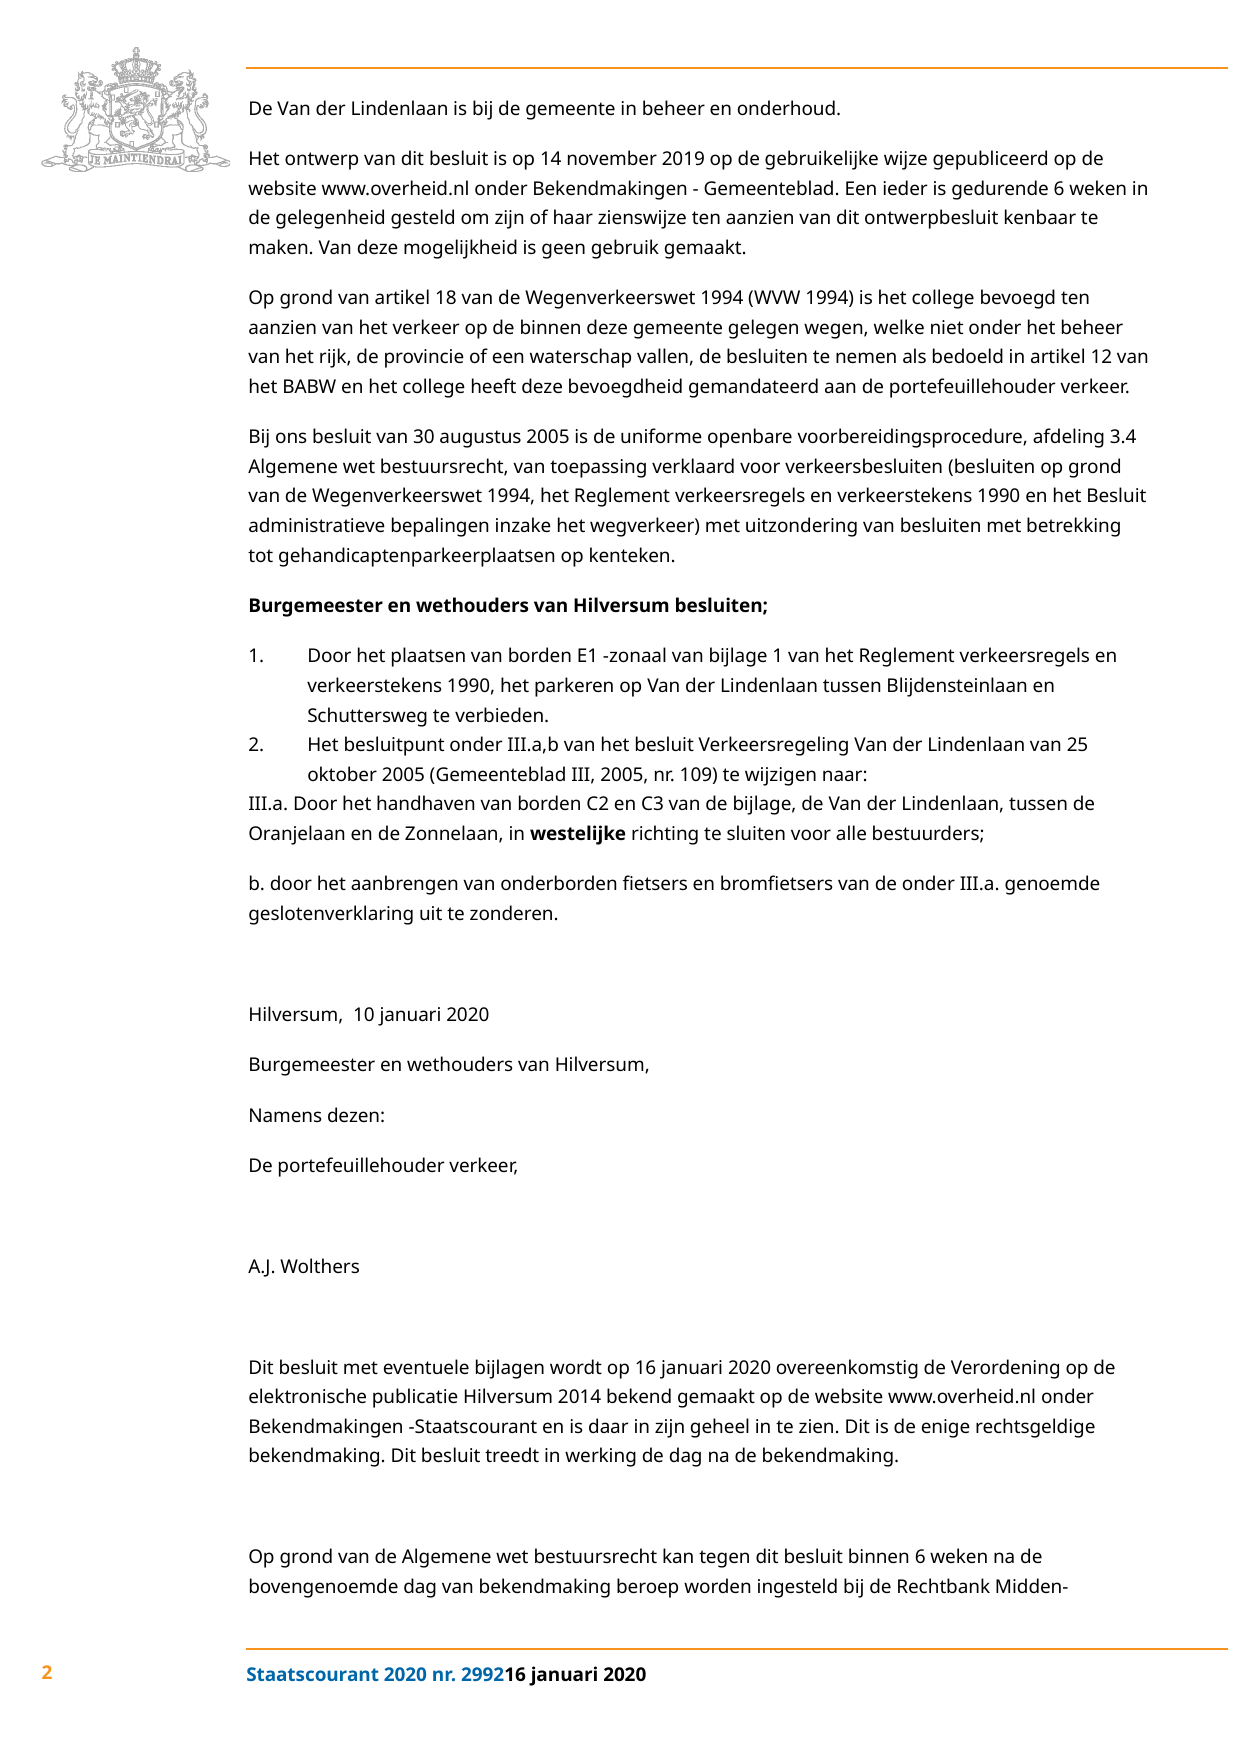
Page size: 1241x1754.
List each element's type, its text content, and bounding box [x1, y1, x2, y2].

text b. door het aanbrengen van onderborden fietsers en bromfietsers van de onder III.a. genoemde geslotenverklaring uit te zonderen. [248, 871, 1152, 926]
text Het ontwerp van dit besluit is op 14 november 2019 op de gebruikelijke wijze gepubliceerd op de website www.overheid.nl onder Bekendmakingen - Gemeenteblad. Een ieder is gedurende 6 weken in de gelegenheid gesteld om zijn of haar zienswijze ten aanzien van dit ontwerpbesluit kenbaar te maken. Van deze mogelijkheid is geen gebruik gemaakt. [248, 145, 1152, 260]
text III.a. Door het handhaven van borden C2 en C3 van de bijlage, de Van der Lindenlaan, tussen de Oranjelaan en de Zonnelaan, in westelijke richting te sluiten voor alle bestuurders; [248, 791, 1152, 846]
text Dit besluit met eventuele bijlagen wordt op 16 januari 2020 overeenkomstig de Verordening op de elektronische publicatie Hilversum 2014 bekend gemaakt op de website www.overheid.nl onder Bekendmakingen -Staatscourant en is daar in zijn geheel in te zien. Dit is de enige rechtsgeldige bekendmaking. Dit besluit treedt in werking de dag na de bekendmaking. [248, 1354, 1152, 1468]
list Het besluitpunt onder III.a,b van het besluit Verkeersregeling Van der Lindenlaan van 25 oktober 2005 (Gemeenteblad III, 2005, nr. 109) te wijzigen naar: [248, 731, 1152, 787]
text Op grond van de Algemene wet bestuursrecht kan tegen dit besluit binnen 6 weken na de bovengenoemde dag van bekendmaking beroep worden ingesteld bij de Rechtbank Midden- [248, 1543, 1152, 1599]
text Op grond van artikel 18 van de Wegenverkeerswet 1994 (WVW 1994) is het college bevoegd ten aanzien van het verkeer op de binnen deze gemeente gelegen wegen, welke niet onder het beheer van het rijk, de provincie of een waterschap vallen, de besluiten te nemen als bedoeld in artikel 12 van het BABW en het college heeft deze bevoegdheid gemandateerd aan de portefeuillehouder verkeer. [248, 284, 1152, 399]
text Hilversum, 10 januari 2020 [248, 1001, 1152, 1027]
list Door het plaatsen van borden E1 -zonaal van bijlage 1 van het Reglement verkeersregels en verkeerstekens 1990, het parkeren op Van der Lindenlaan tussen Blijdensteinlaan en Schuttersweg te verbieden. [248, 643, 1152, 728]
picture [41, 47, 231, 172]
text De Van der Lindenlaan is bij de gemeente in beheer en onderhoud. [248, 95, 1152, 121]
text Burgemeester en wethouders van Hilversum, [248, 1051, 1152, 1077]
text Namens dezen: [248, 1102, 1152, 1128]
text A.J. Wolthers [248, 1253, 1152, 1279]
text Burgemeester en wethouders van Hilversum besluiten; [248, 592, 1152, 618]
text Bij ons besluit van 30 augustus 2005 is de uniforme openbare voorbereidingsprocedure, afdeling 3.4 Algemene wet bestuursrecht, van toepassing verklaard voor verkeersbesluiten (besluiten op grond van de Wegenverkeerswet 1994, het Reglement verkeersregels en verkeerstekens 1990 en het Besluit administratieve bepalingen inzake het wegverkeer) met uitzondering van besluiten met betrekking tot gehandicaptenparkeerplaatsen op kenteken. [248, 423, 1152, 568]
text De portefeuillehouder verkeer, [248, 1152, 1152, 1178]
